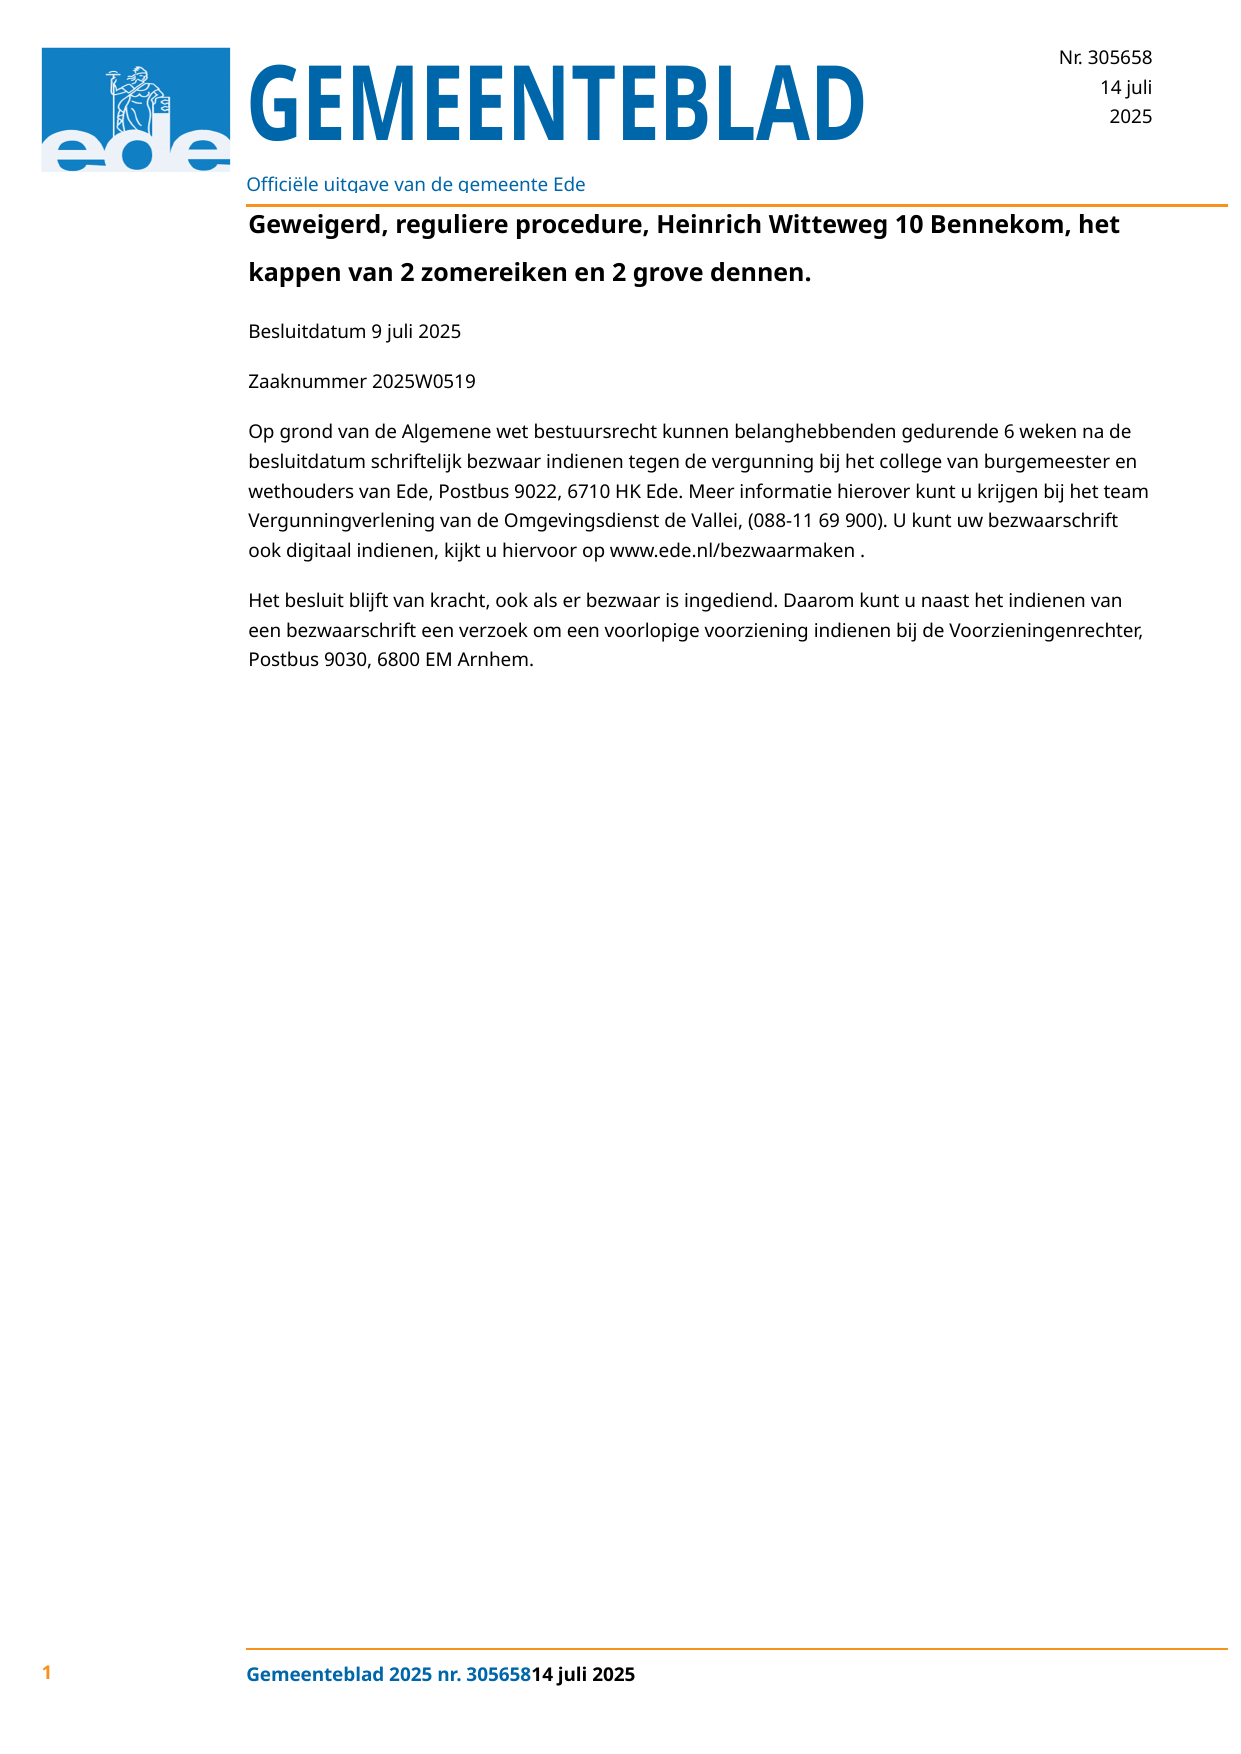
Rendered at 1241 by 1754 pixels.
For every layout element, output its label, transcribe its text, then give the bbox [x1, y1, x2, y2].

text Geweigerd, reguliere procedure, Heinrich Witteweg 10 Bennekom, het kappen van 2 zomereiken en 2 grove dennen. [248, 207, 1152, 288]
text Zaaknummer 2025W0519 [248, 368, 1152, 394]
text Het besluit blijft van kracht, ook als er bezwaar is ingediend. Daarom kunt u naast het indienen van een bezwaarschrift een verzoek om een voorlopige voorziening indienen bij de Voorzieningenrechter, Postbus 9030, 6800 EM Arnhem. [248, 587, 1152, 672]
text Op grond van de Algemene wet bestuursrecht kunnen belanghebbenden gedurende 6 weken na de besluitdatum schriftelijk bezwaar indienen tegen de vergunning bij het college van burgemeester en wethouders van Ede, Postbus 9022, 6710 HK Ede. Meer informatie hierover kunt u krijgen bij het team Vergunningverlening van de Omgevingsdienst de Vallei, (088-11 69 900). U kunt uw bezwaarschrift ook digitaal indienen, kijkt u hiervoor op www.ede.nl/bezwaarmaken . [248, 419, 1152, 563]
picture [41, 47, 231, 172]
text Besluitdatum 9 juli 2025 [248, 318, 1152, 344]
